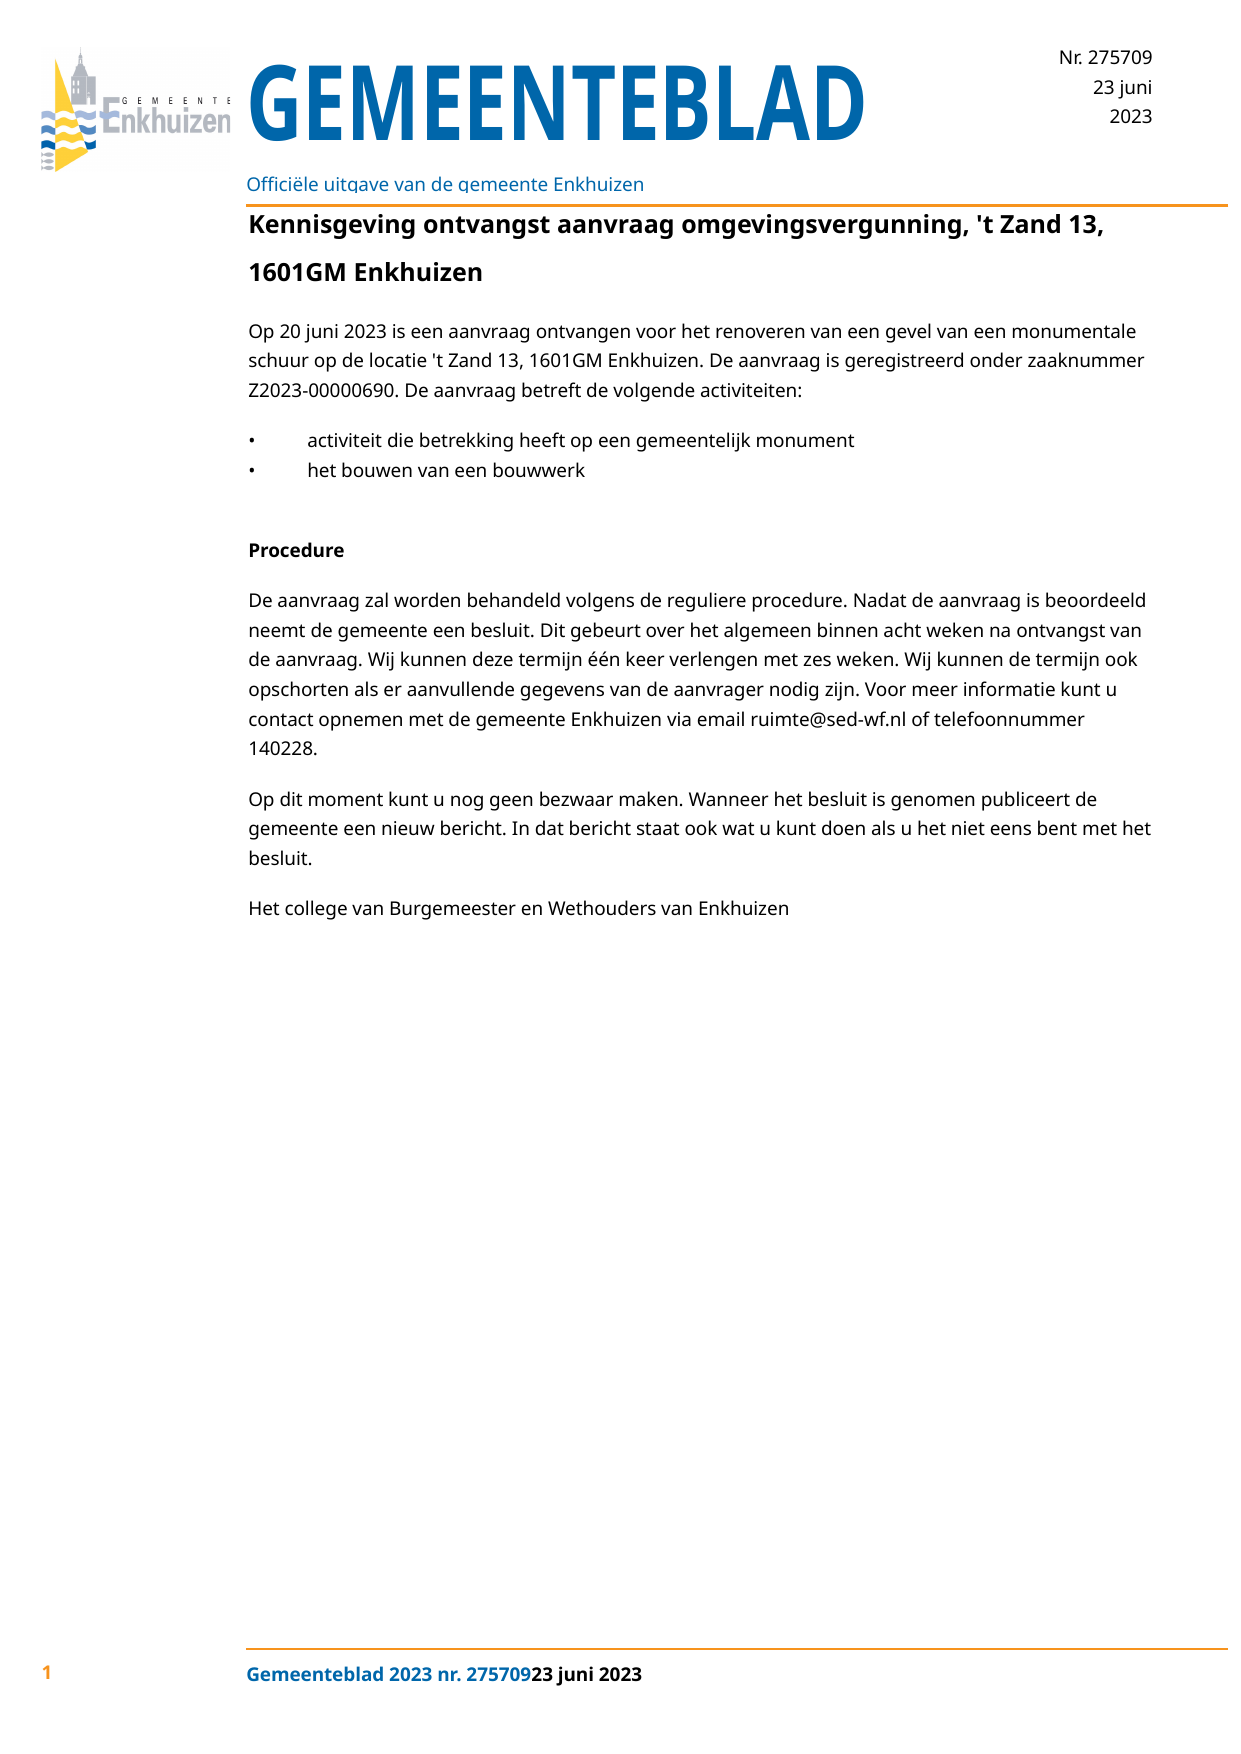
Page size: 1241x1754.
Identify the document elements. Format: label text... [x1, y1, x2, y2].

text Procedure [248, 537, 1152, 563]
text Op dit moment kunt u nog geen bezwaar maken. Wanneer het besluit is genomen publiceert de gemeente een nieuw bericht. In dat bericht staat ook wat u kunt doen als u het niet eens bent met het besluit. [248, 786, 1152, 871]
list activiteit die betrekking heeft op een gemeentelijk monument [248, 427, 1152, 453]
text Op 20 juni 2023 is een aanvraag ontvangen voor het renoveren van een gevel van een monumentale schuur op de locatie 't Zand 13, 1601GM Enkhuizen. De aanvraag is geregistreerd onder zaaknummer Z2023-00000690. De aanvraag betreft de volgende activiteiten: [248, 318, 1152, 403]
list het bouwen van een bouwwerk [248, 457, 1152, 483]
text De aanvraag zal worden behandeld volgens de reguliere procedure. Nadat de aanvraag is beoordeeld neemt de gemeente een besluit. Dit gebeurt over het algemeen binnen acht weken na ontvangst van de aanvraag. Wij kunnen deze termijn één keer verlengen met zes weken. Wij kunnen de termijn ook opschorten als er aanvullende gegevens van de aanvrager nodig zijn. Voor meer informatie kunt u contact opnemen met de gemeente Enkhuizen via email ruimte@sed-wf.nl of telefoonnummer 140228. [248, 587, 1152, 761]
picture [41, 47, 231, 172]
text Het college van Burgemeester en Wethouders van Enkhuizen [248, 895, 1152, 921]
text Kennisgeving ontvangst aanvraag omgevingsvergunning, 't Zand 13, 1601GM Enkhuizen [248, 207, 1152, 288]
